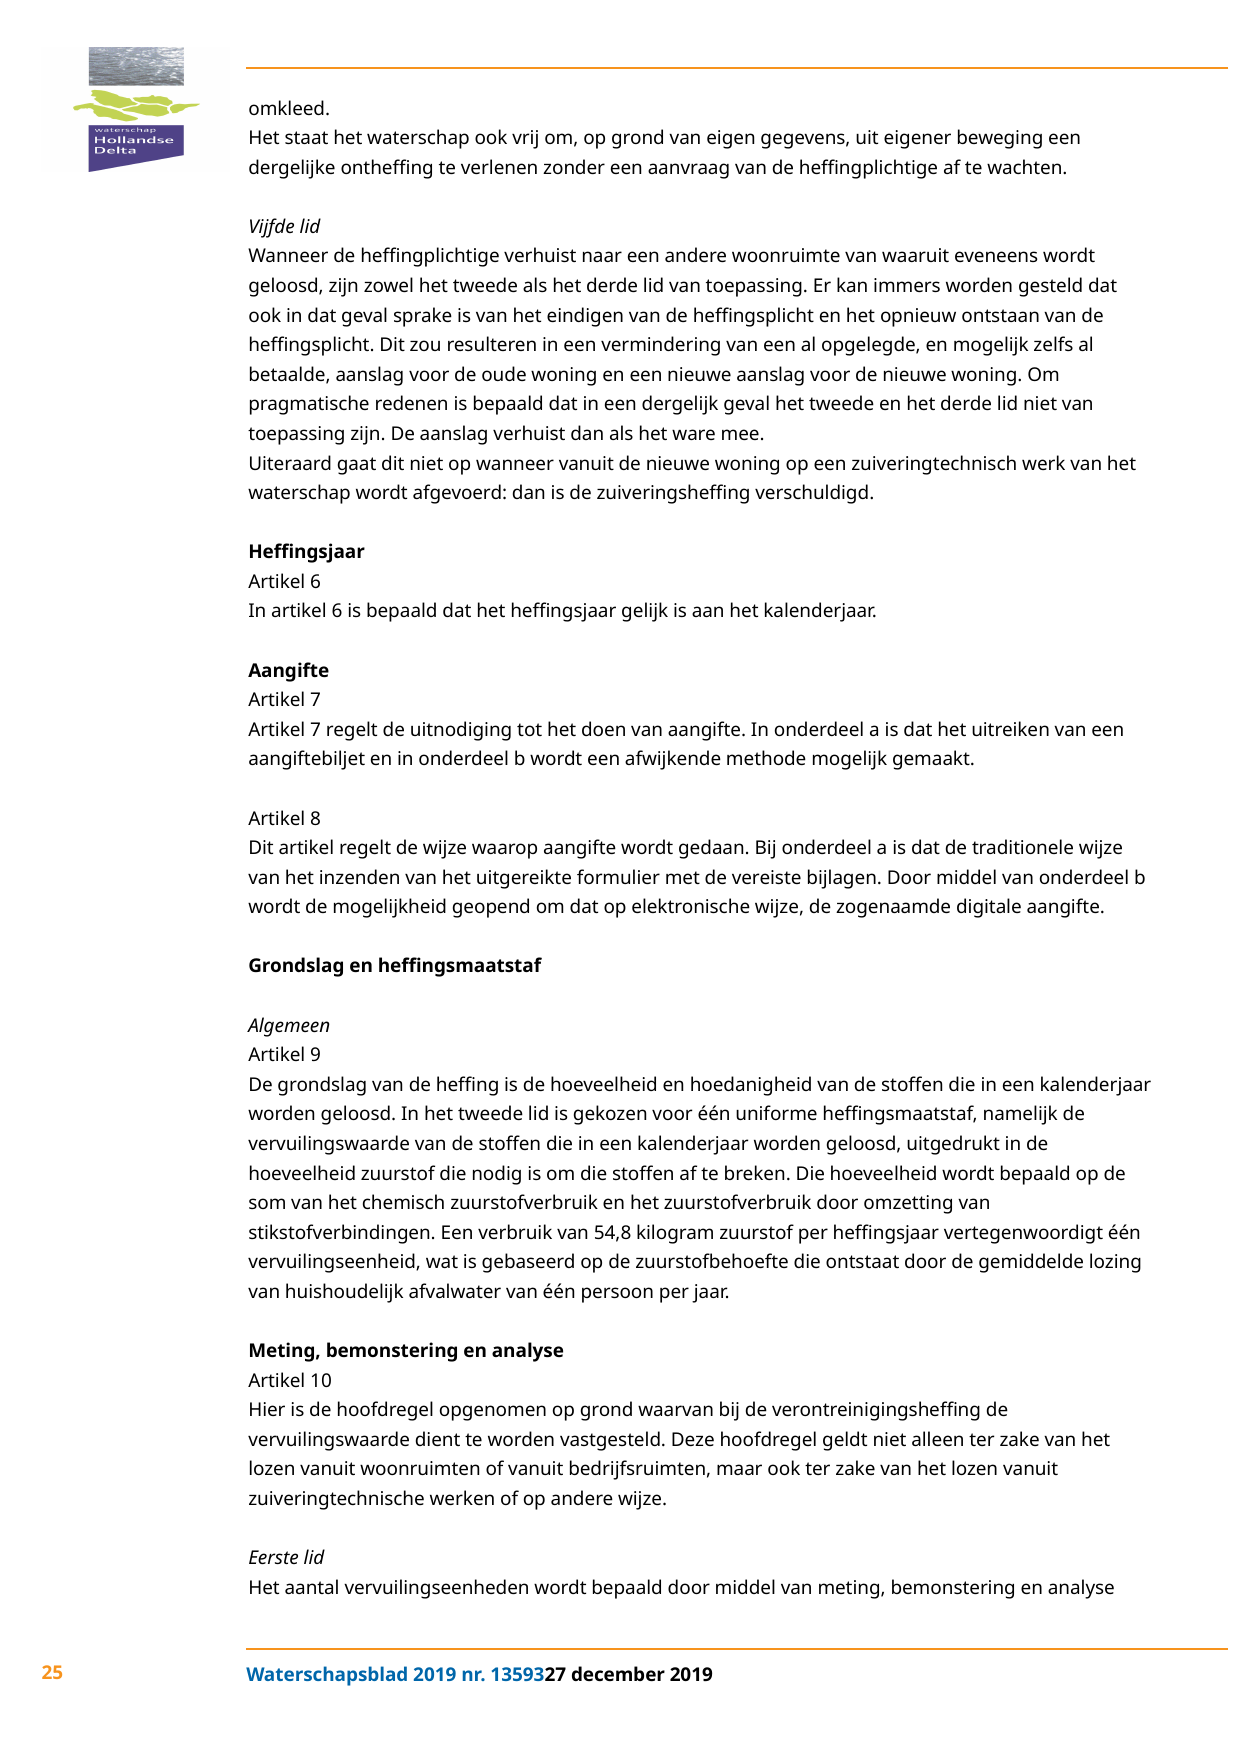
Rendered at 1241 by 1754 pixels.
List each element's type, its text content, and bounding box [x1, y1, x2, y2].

text Heffingsjaar [248, 538, 1152, 564]
text Artikel 6 [248, 568, 1152, 594]
picture [41, 47, 231, 172]
text Vijfde lid [248, 213, 1152, 239]
text Artikel 8 [248, 805, 1152, 831]
text Meting, bemonstering en analyse [248, 1337, 1152, 1363]
text De grondslag van de heffing is de hoeveelheid en hoedanigheid van de stoffen die in een kalenderjaar worden geloosd. In het tweede lid is gekozen voor één uniforme heffingsmaatstaf, namelijk de vervuilingswaarde van de stoffen die in een kalenderjaar worden geloosd, uitgedrukt in de hoeveelheid zuurstof die nodig is om die stoffen af te breken. Die hoeveelheid wordt bepaald op de som van het chemisch zuurstofverbruik en het zuurstofverbruik door omzetting van stikstofverbindingen. Een verbruik van 54,8 kilogram zuurstof per heffingsjaar vertegenwoordigt één vervuilingseenheid, wat is gebaseerd op de zuurstofbehoefte die ontstaat door de gemiddelde lozing van huishoudelijk afvalwater van één persoon per jaar. [248, 1071, 1152, 1304]
text Uiteraard gaat dit niet op wanneer vanuit de nieuwe woning op een zuiveringtechnisch werk van het waterschap wordt afgevoerd: dan is de zuiveringsheffing verschuldigd. [248, 450, 1152, 505]
text Grondslag en heffingsmaatstaf [248, 953, 1152, 978]
text Artikel 7 regelt de uitnodiging tot het doen van aangifte. In onderdeel a is dat het uitreiken van een aangiftebiljet en in onderdeel b wordt een afwijkende methode mogelijk gemaakt. [248, 716, 1152, 771]
text Artikel 7 [248, 686, 1152, 712]
text Artikel 9 [248, 1041, 1152, 1067]
text Het staat het waterschap ook vrij om, op grond van eigen gegevens, uit eigener beweging een dergelijke ontheffing te verlenen zonder een aanvraag van de heffingplichtige af te wachten. [248, 124, 1152, 180]
text Dit artikel regelt de wijze waarop aangifte wordt gedaan. Bij onderdeel a is dat de traditionele wijze van het inzenden van het uitgereikte formulier met de vereiste bijlagen. Door middel van onderdeel b wordt de mogelijkheid geopend om dat op elektronische wijze, de zogenaamde digitale aangifte. [248, 834, 1152, 919]
text Wanneer de heffingplichtige verhuist naar een andere woonruimte van waaruit eveneens wordt geloosd, zijn zowel het tweede als het derde lid van toepassing. Er kan immers worden gesteld dat ook in dat geval sprake is van het eindigen van de heffingsplicht en het opnieuw ontstaan van de heffingsplicht. Dit zou resulteren in een vermindering van een al opgelegde, en mogelijk zelfs al betaalde, aanslag voor de oude woning en een nieuwe aanslag voor de nieuwe woning. Om pragmatische redenen is bepaald dat in een dergelijk geval het tweede en het derde lid niet van toepassing zijn. De aanslag verhuist dan als het ware mee. [248, 243, 1152, 446]
text Artikel 10 [248, 1367, 1152, 1393]
text In artikel 6 is bepaald dat het heffingsjaar gelijk is aan het kalenderjaar. [248, 598, 1152, 623]
text omkleed. [248, 95, 1152, 121]
text Hier is de hoofdregel opgenomen op grond waarvan bij de verontreinigingsheffing de vervuilingswaarde dient te worden vastgesteld. Deze hoofdregel geldt niet alleen ter zake van het lozen vanuit woonruimten of vanuit bedrijfsruimten, maar ook ter zake van het lozen vanuit zuiveringtechnische werken of op andere wijze. [248, 1396, 1152, 1511]
text Eerste lid [248, 1544, 1152, 1570]
text Algemeen [248, 1012, 1152, 1038]
text Aangifte [248, 657, 1152, 683]
text Het aantal vervuilingseenheden wordt bepaald door middel van meting, bemonstering en analyse [248, 1574, 1152, 1600]
